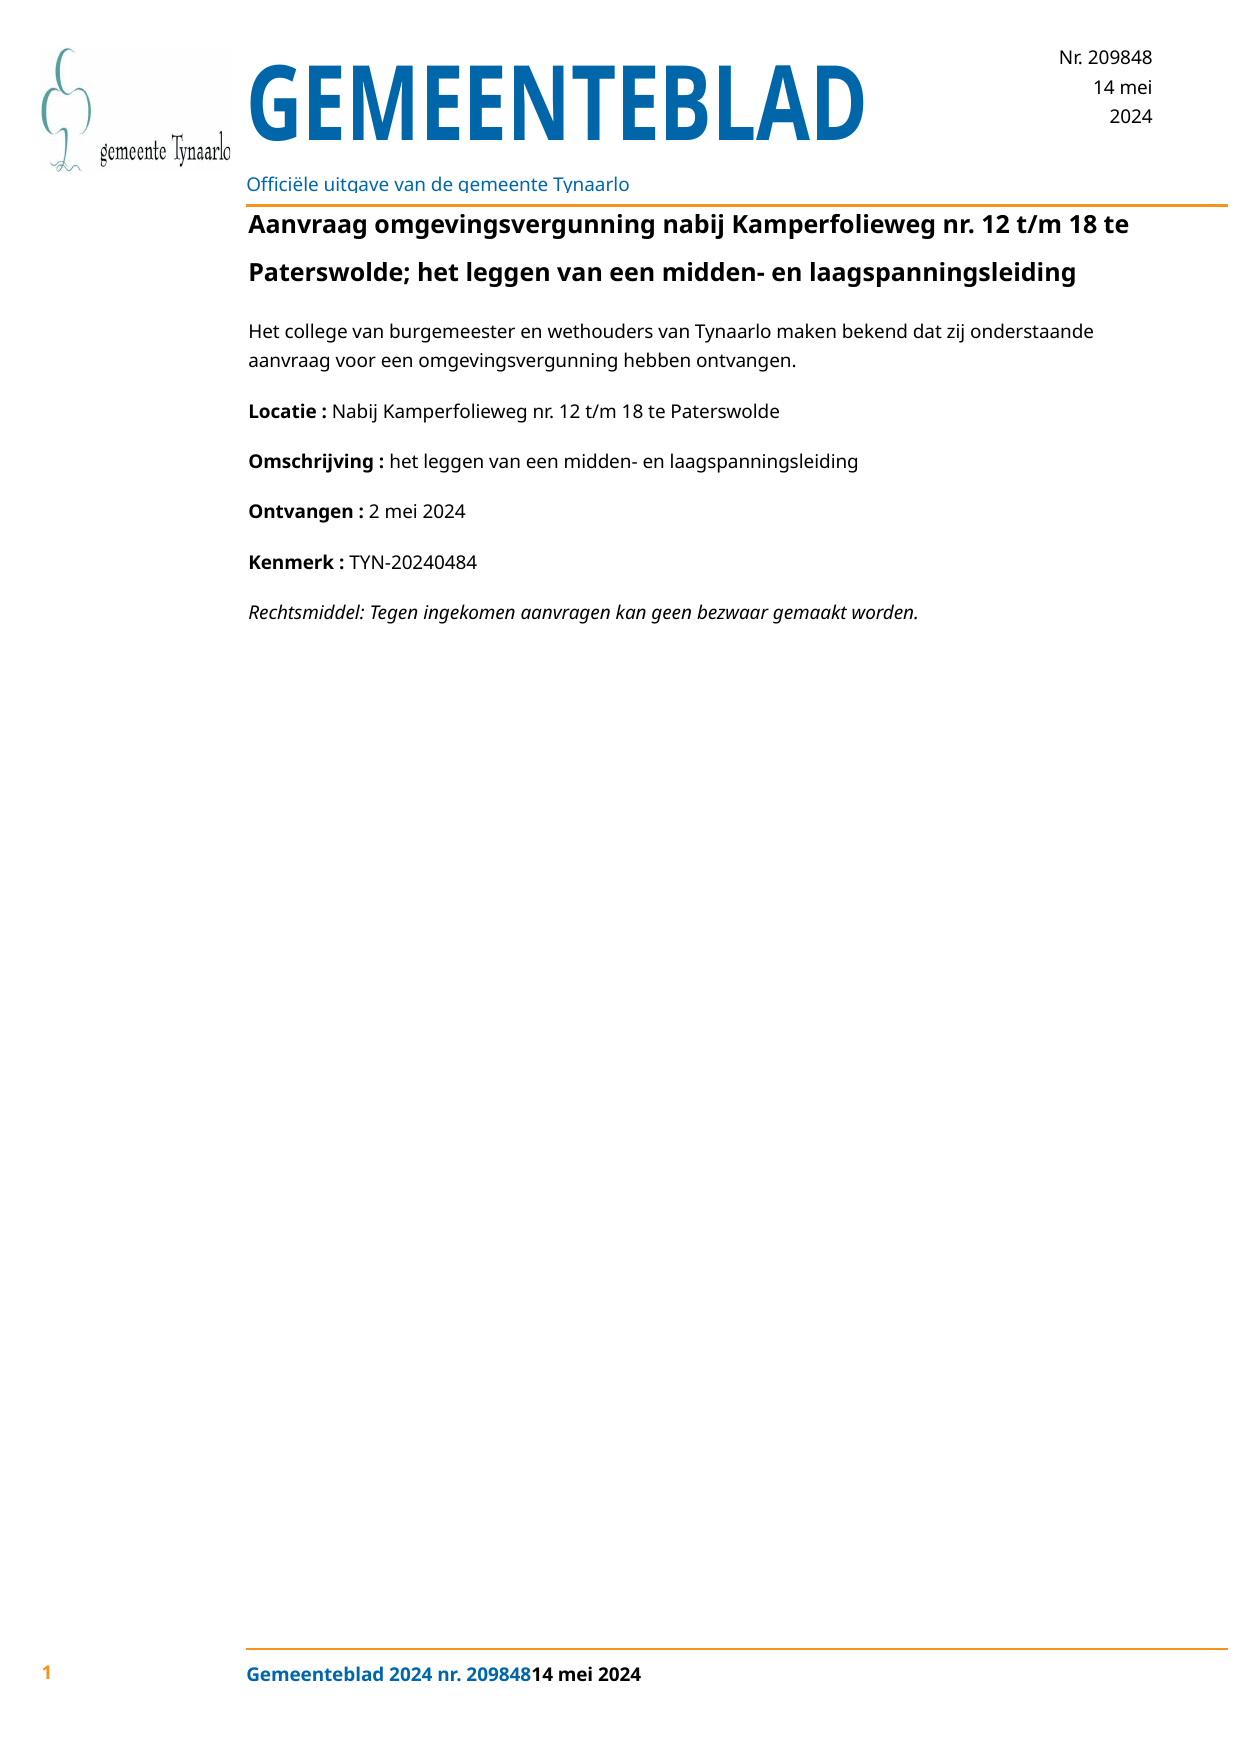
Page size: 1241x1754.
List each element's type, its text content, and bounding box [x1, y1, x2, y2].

text Locatie : Nabij Kamperfolieweg nr. 12 t/m 18 te Paterswolde [248, 398, 1152, 424]
picture [41, 47, 231, 172]
text Omschrijving : het leggen van een midden- en laagspanningsleiding [248, 448, 1152, 474]
text Aanvraag omgevingsvergunning nabij Kamperfolieweg nr. 12 t/m 18 te Paterswolde; het leggen van een midden- en laagspanningsleiding [248, 207, 1152, 288]
text Het college van burgemeester en wethouders van Tynaarlo maken bekend dat zij onderstaande aanvraag voor een omgevingsvergunning hebben ontvangen. [248, 318, 1152, 373]
text Rechtsmiddel: Tegen ingekomen aanvragen kan geen bezwaar gemaakt worden. [248, 599, 1152, 625]
text Kenmerk : TYN-20240484 [248, 549, 1152, 575]
text Ontvangen : 2 mei 2024 [248, 499, 1152, 524]
